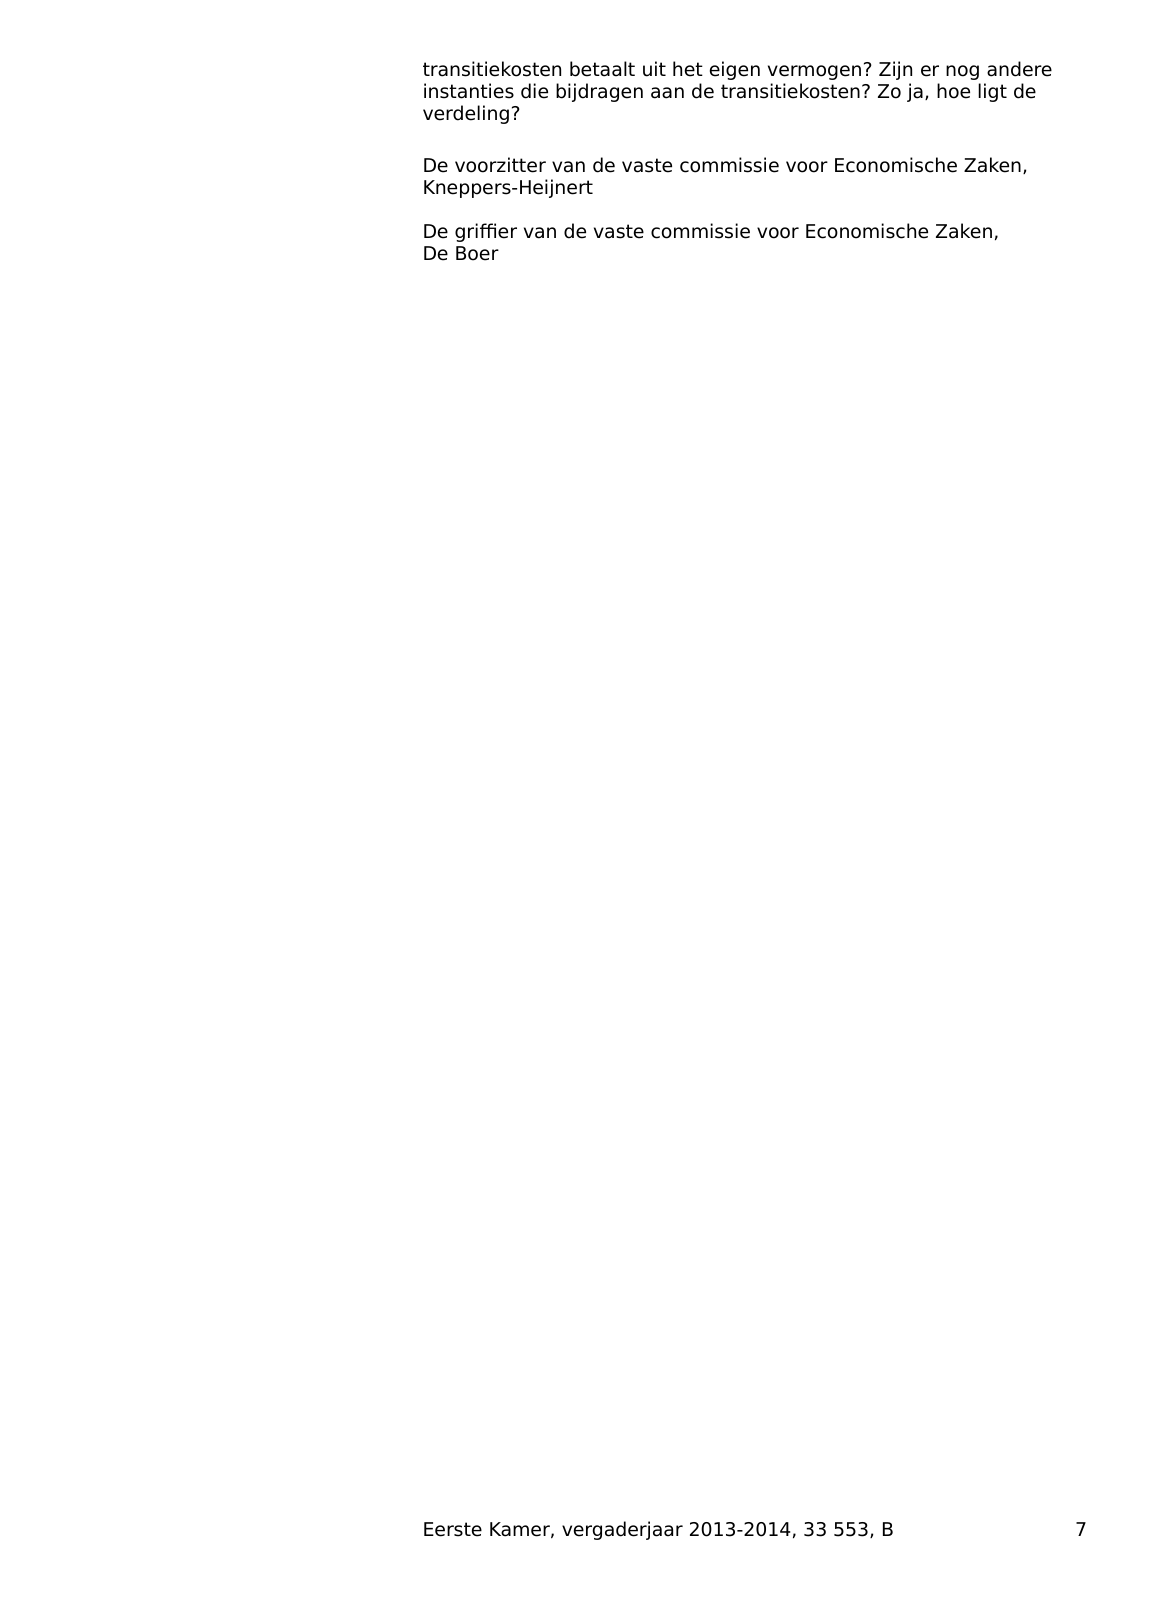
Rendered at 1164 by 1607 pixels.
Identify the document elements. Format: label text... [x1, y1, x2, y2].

text De voorzitter van de vaste commissie voor Economische Zaken, Kneppers-Heijnert [422, 155, 1087, 199]
text transitiekosten betaalt uit het eigen vermogen? Zijn er nog andere instanties die bijdragen aan de transitiekosten? Zo ja, hoe ligt de verdeling? [422, 59, 1087, 125]
text De griffier van de vaste commissie voor Economische Zaken, De Boer [422, 221, 1087, 265]
